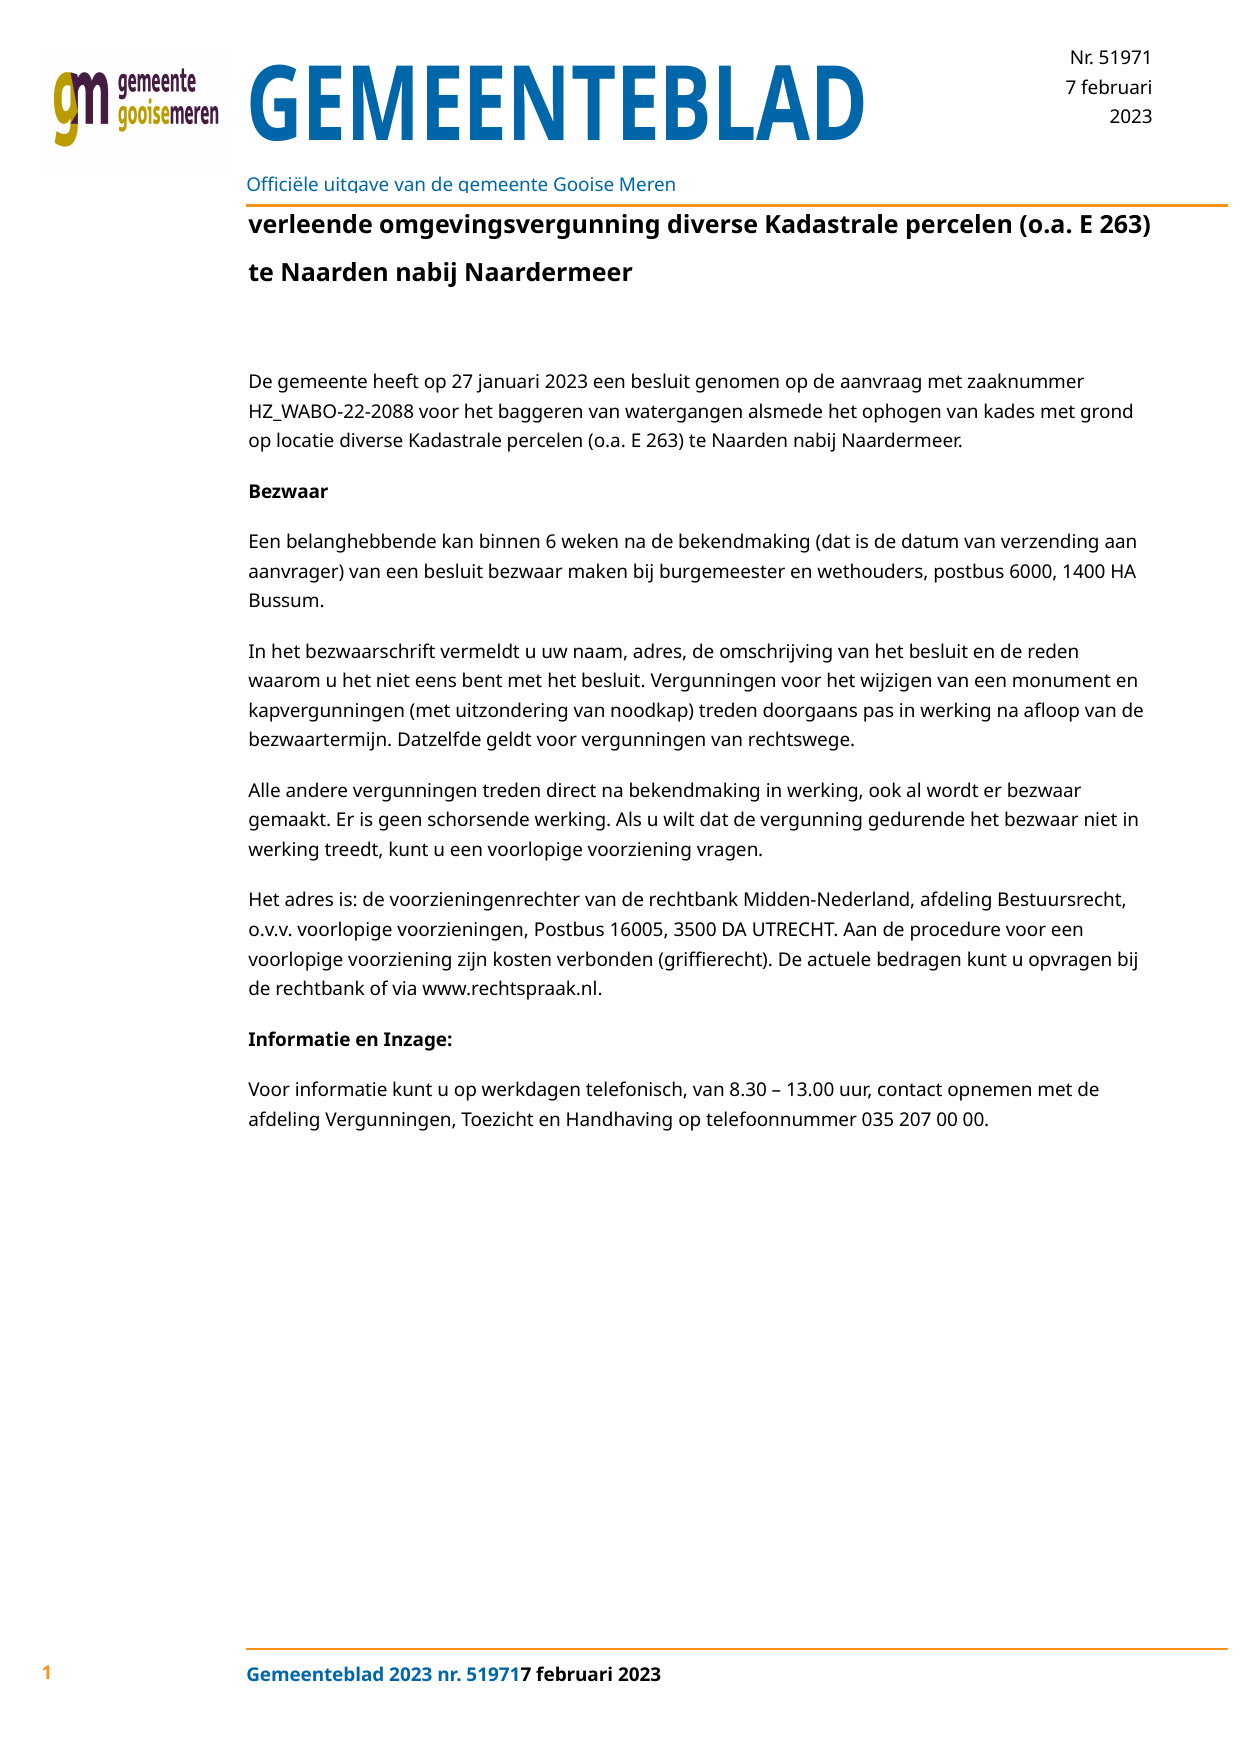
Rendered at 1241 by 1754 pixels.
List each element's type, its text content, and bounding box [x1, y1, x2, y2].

text In het bezwaarschrift vermeldt u uw naam, adres, de omschrijving van het besluit en de reden waarom u het niet eens bent met het besluit. Vergunningen voor het wijzigen van een monument en kapvergunningen (met uitzondering van noodkap) treden doorgaans pas in werking na afloop van de bezwaartermijn. Datzelfde geldt voor vergunningen van rechtswege. [248, 638, 1152, 752]
text De gemeente heeft op 27 januari 2023 een besluit genomen op de aanvraag met zaaknummer HZ_WABO-22-2088 voor het baggeren van watergangen alsmede het ophogen van kades met grond op locatie diverse Kadastrale percelen (o.a. E 263) te Naarden nabij Naardermeer. [248, 368, 1152, 453]
text Voor informatie kunt u op werkdagen telefonisch, van 8.30 – 13.00 uur, contact opnemen met de afdeling Vergunningen, Toezicht en Handhaving op telefoonnummer 035 207 00 00. [248, 1076, 1152, 1132]
text verleende omgevingsvergunning diverse Kadastrale percelen (o.a. E 263) te Naarden nabij Naardermeer [248, 207, 1152, 288]
text Bezwaar [248, 478, 1152, 504]
text Informatie en Inzage: [248, 1026, 1152, 1052]
picture [41, 47, 231, 172]
text Een belanghebbende kan binnen 6 weken na de bekendmaking (dat is de datum van verzending aan aanvrager) van een besluit bezwaar maken bij burgemeester en wethouders, postbus 6000, 1400 HA Bussum. [248, 528, 1152, 613]
text Alle andere vergunningen treden direct na bekendmaking in werking, ook al wordt er bezwaar gemaakt. Er is geen schorsende werking. Als u wilt dat de vergunning gedurende het bezwaar niet in werking treedt, kunt u een voorlopige voorziening vragen. [248, 777, 1152, 862]
text Het adres is: de voorzieningenrechter van de rechtbank Midden-Nederland, afdeling Bestuursrecht, o.v.v. voorlopige voorzieningen, Postbus 16005, 3500 DA UTRECHT. Aan de procedure voor een voorlopige voorziening zijn kosten verbonden (griffierecht). De actuele bedragen kunt u opvragen bij de rechtbank of via www.rechtspraak.nl. [248, 887, 1152, 1001]
